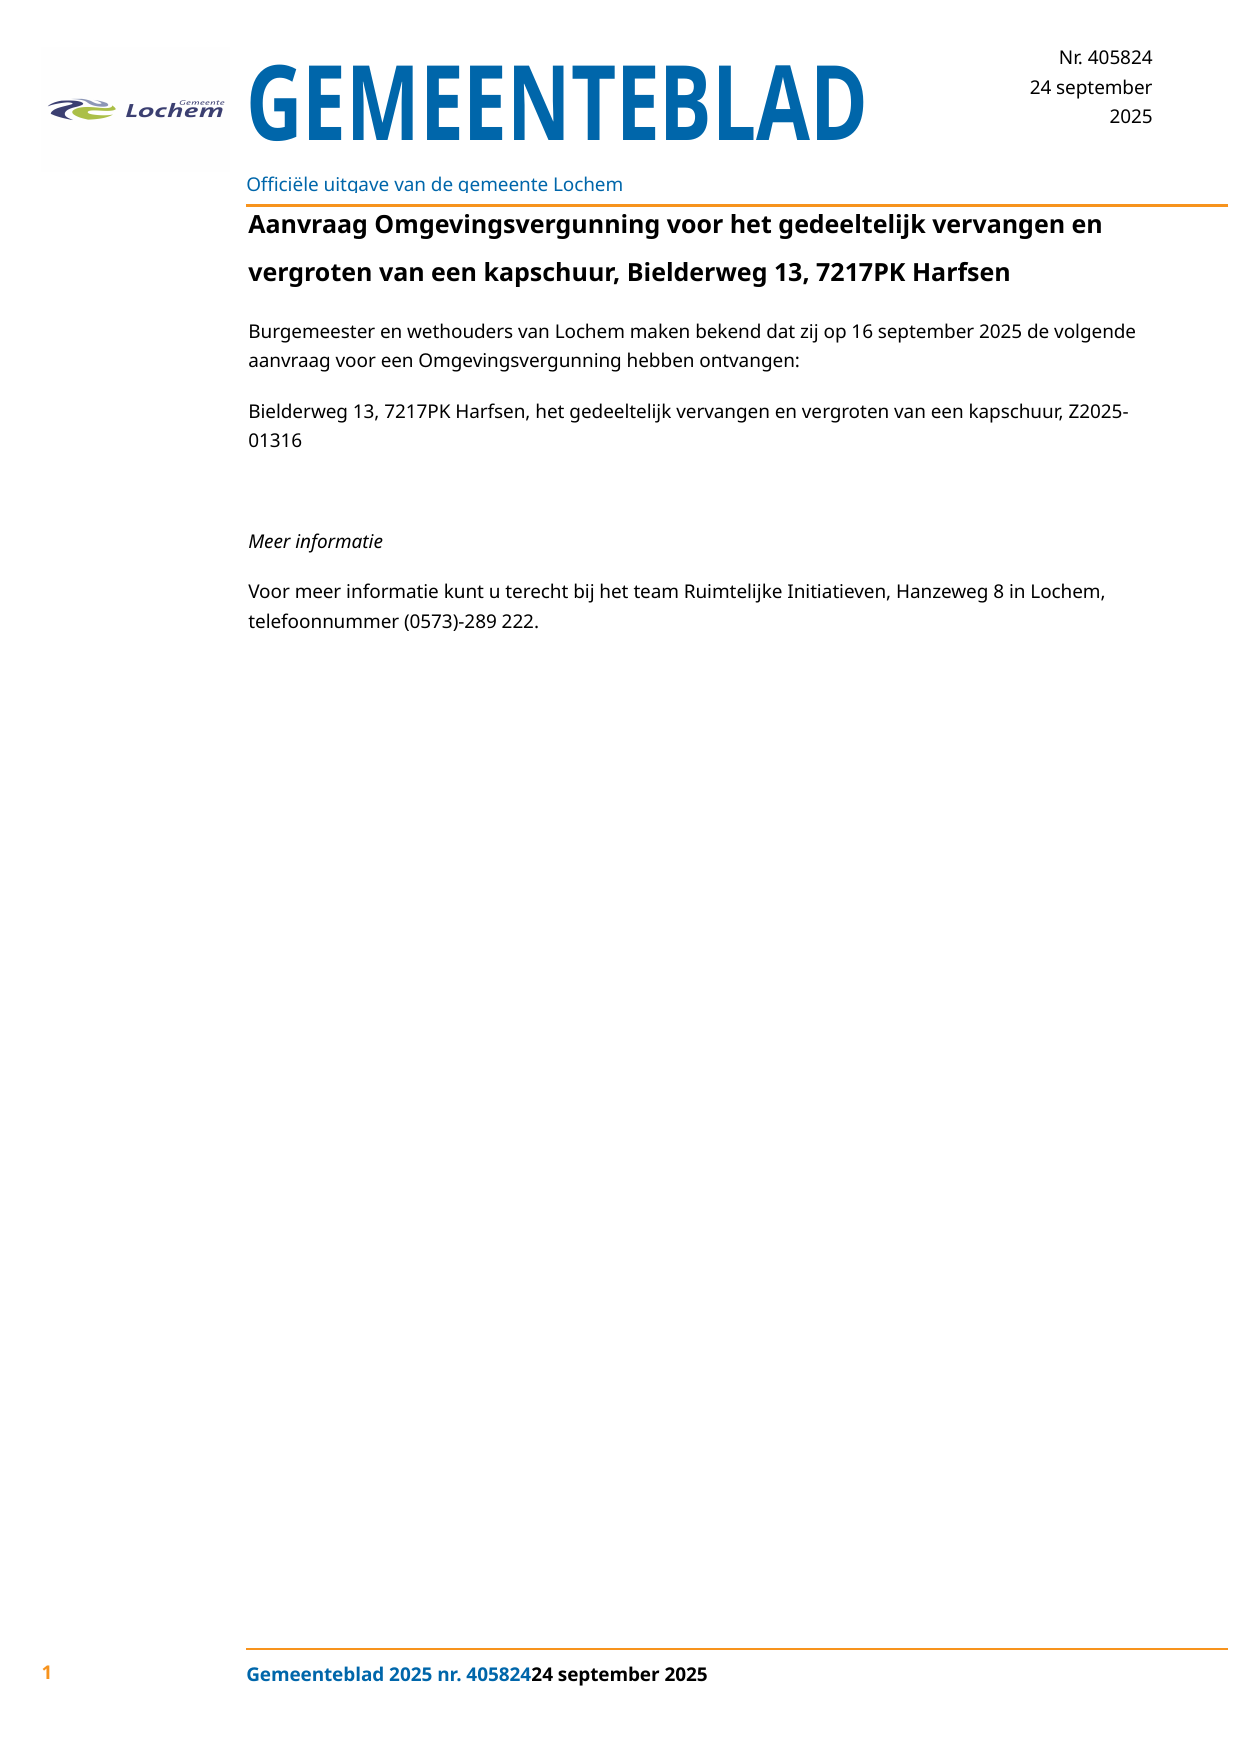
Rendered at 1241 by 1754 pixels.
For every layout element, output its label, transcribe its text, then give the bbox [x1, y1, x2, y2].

text Aanvraag Omgevingsvergunning voor het gedeeltelijk vervangen en vergroten van een kapschuur, Bielderweg 13, 7217PK Harfsen [248, 207, 1152, 288]
text Burgemeester en wethouders van Lochem maken bekend dat zij op 16 september 2025 de volgende aanvraag voor een Omgevingsvergunning hebben ontvangen: [248, 318, 1152, 373]
picture [41, 47, 231, 172]
text Bielderweg 13, 7217PK Harfsen, het gedeeltelijk vervangen en vergroten van een kapschuur, Z2025-01316 [248, 398, 1152, 453]
text Voor meer informatie kunt u terecht bij het team Ruimtelijke Initiatieven, Hanzeweg 8 in Lochem, telefoonnummer (0573)-289 222. [248, 579, 1152, 634]
text Meer informatie [248, 528, 1152, 554]
